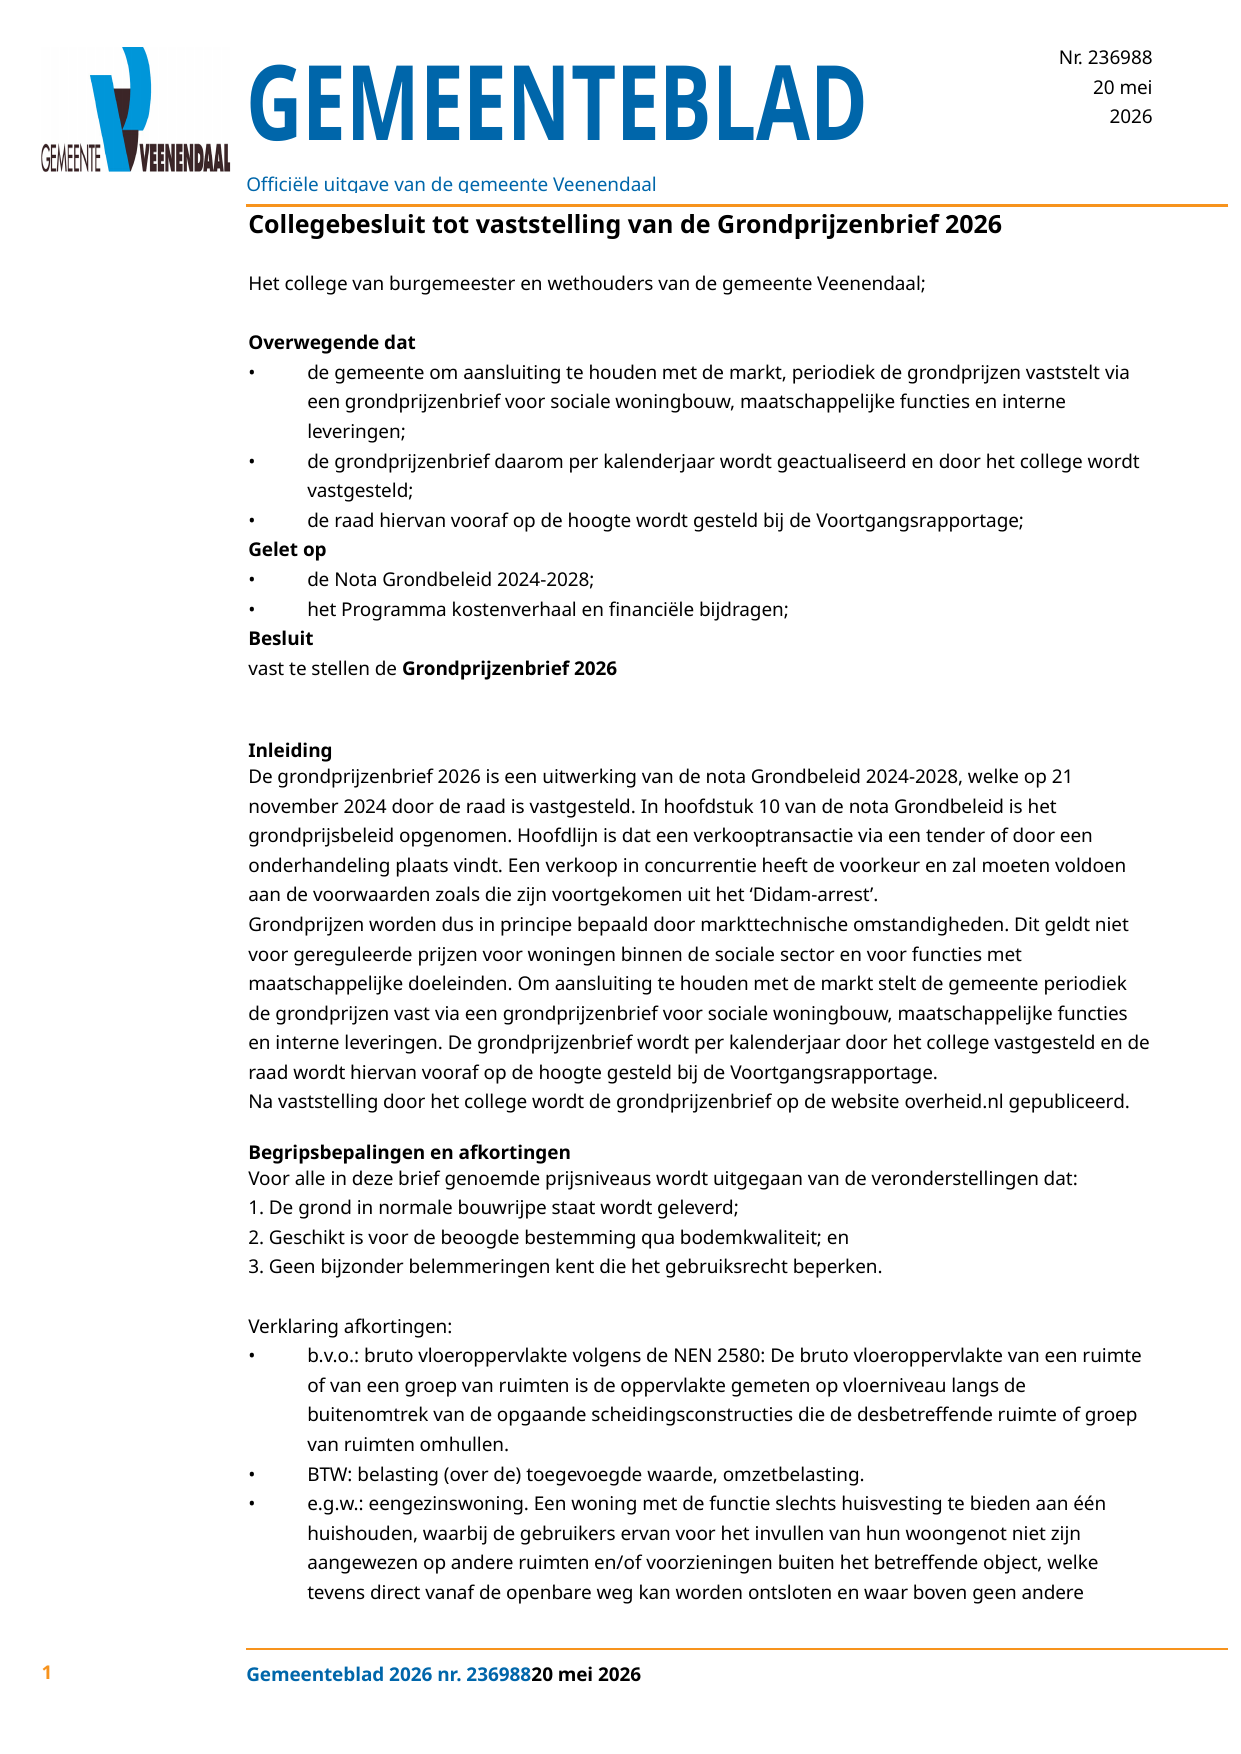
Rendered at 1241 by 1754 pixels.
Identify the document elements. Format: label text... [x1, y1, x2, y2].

text Begripsbepalingen en afkortingen [248, 1139, 1152, 1165]
text Gelet op [248, 537, 1152, 562]
list BTW: belasting (over de) toegevoegde waarde, omzetbelasting. [248, 1461, 1152, 1486]
text Overwegende dat [248, 329, 1152, 355]
text 1. De grond in normale bouwrijpe staat wordt geleverd; [248, 1194, 1152, 1220]
text Voor alle in deze brief genoemde prijsniveaus wordt uitgegaan van de veronderstellingen dat: [248, 1165, 1152, 1191]
text 2. Geschikt is voor de beoogde bestemming qua bodemkwaliteit; en [248, 1224, 1152, 1250]
list de grondprijzenbrief daarom per kalenderjaar wordt geactualiseerd en door het college wordt vastgesteld; [248, 448, 1152, 503]
list de Nota Grondbeleid 2024-2028; [248, 566, 1152, 592]
list e.g.w.: eengezinswoning. Een woning met de functie slechts huisvesting te bieden aan één huishouden, waarbij de gebruikers ervan voor het invullen van hun woongenot niet zijn aangewezen op andere ruimten en/of voorzieningen buiten het betreffende object, welke tevens direct vanaf de openbare weg kan worden ontsloten en waar boven geen andere [248, 1490, 1152, 1605]
text De grondprijzenbrief 2026 is een uitwerking van de nota Grondbeleid 2024-2028, welke op 21 november 2024 door de raad is vastgesteld. In hoofdstuk 10 van de nota Grondbeleid is het grondprijsbeleid opgenomen. Hoofdlijn is dat een verkooptransactie via een tender of door een onderhandeling plaats vindt. Een verkoop in concurrentie heeft de voorkeur en zal moeten voldoen aan de voorwaarden zoals die zijn voortgekomen uit het ‘Didam-arrest’. [248, 763, 1152, 907]
text vast te stellen de Grondprijzenbrief 2026 [248, 655, 1152, 681]
text Collegebesluit tot vaststelling van de Grondprijzenbrief 2026 [248, 207, 1152, 241]
list b.v.o.: bruto vloeroppervlakte volgens de NEN 2580: De bruto vloeroppervlakte van een ruimte of van een groep van ruimten is de oppervlakte gemeten op vloerniveau langs de buitenomtrek van de opgaande scheidingsconstructies die de desbetreffende ruimte of groep van ruimten omhullen. [248, 1342, 1152, 1457]
picture [41, 47, 130, 172]
text Na vaststelling door het college wordt de grondprijzenbrief op de website overheid.nl gepubliceerd. [248, 1089, 1152, 1114]
text Verklaring afkortingen: [248, 1313, 1152, 1338]
text Grondprijzen worden dus in principe bepaald door markttechnische omstandigheden. Dit geldt niet voor gereguleerde prijzen voor woningen binnen de sociale sector en voor functies met maatschappelijke doeleinden. Om aansluiting te houden met de markt stelt de gemeente periodiek de grondprijzen vast via een grondprijzenbrief voor sociale woningbouw, maatschappelijke functies en interne leveringen. De grondprijzenbrief wordt per kalenderjaar door het college vastgesteld en de raad wordt hiervan vooraf op de hoogte gesteld bij de Voortgangsrapportage. [248, 911, 1152, 1085]
text Inleiding [248, 735, 1152, 763]
text 3. Geen bijzonder belemmeringen kent die het gebruiksrecht beperken. [248, 1254, 1152, 1279]
list de raad hiervan vooraf op de hoogte wordt gesteld bij de Voortgangsrapportage; [248, 507, 1152, 533]
list het Programma kostenverhaal en financiële bijdragen; [248, 596, 1152, 621]
text Het college van burgemeester en wethouders van de gemeente Veenendaal; [248, 270, 1152, 296]
text Besluit [248, 625, 1152, 651]
picture [123, 47, 231, 172]
list de gemeente om aansluiting te houden met de markt, periodiek de grondprijzen vaststelt via een grondprijzenbrief voor sociale woningbouw, maatschappelijke functies en interne leveringen; [248, 359, 1152, 444]
